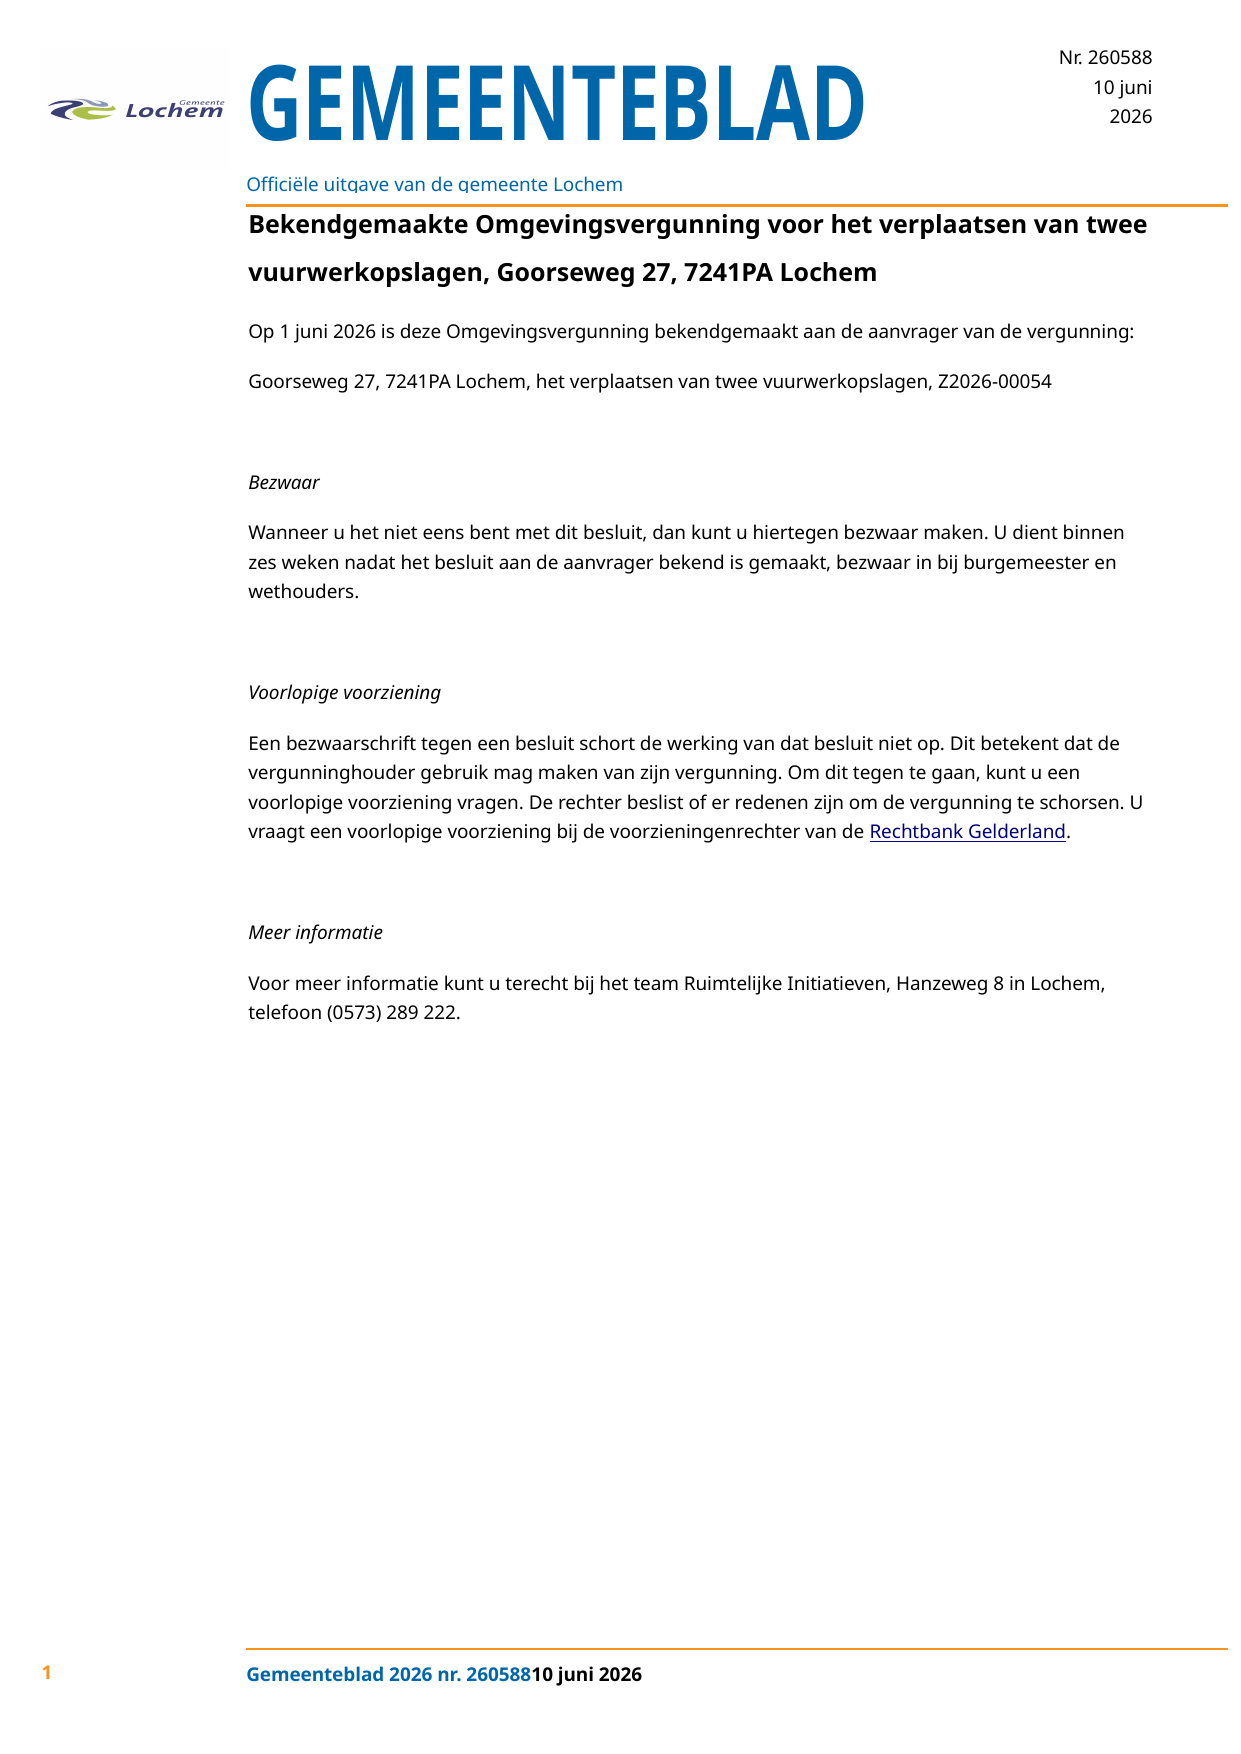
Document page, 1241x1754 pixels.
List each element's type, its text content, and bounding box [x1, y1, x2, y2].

text Goorseweg 27, 7241PA Lochem, het verplaatsen van twee vuurwerkopslagen, Z2026-00054 [248, 368, 1152, 394]
text Voorlopige voorziening [248, 679, 1152, 705]
text Een bezwaarschrift tegen een besluit schort de werking van dat besluit niet op. Dit betekent dat de vergunninghouder gebruik mag maken van zijn vergunning. Om dit tegen te gaan, kunt u een voorlopige voorziening vragen. De rechter beslist of er redenen zijn om de vergunning te schorsen. U vraagt een voorlopige voorziening bij de voorzieningenrechter van de Rechtbank Gelderland. [248, 730, 1152, 844]
text Wanneer u het niet eens bent met dit besluit, dan kunt u hiertegen bezwaar maken. U dient binnen zes weken nadat het besluit aan de aanvrager bekend is gemaakt, bezwaar in bij burgemeester en wethouders. [248, 519, 1152, 604]
text Bezwaar [248, 469, 1152, 495]
text Meer informatie [248, 919, 1152, 945]
text Op 1 juni 2026 is deze Omgevingsvergunning bekendgemaakt aan de aanvrager van de vergunning: [248, 318, 1152, 344]
text Bekendgemaakte Omgevingsvergunning voor het verplaatsen van twee vuurwerkopslagen, Goorseweg 27, 7241PA Lochem [248, 207, 1152, 288]
text Voor meer informatie kunt u terecht bij het team Ruimtelijke Initiatieven, Hanzeweg 8 in Lochem, telefoon (0573) 289 222. [248, 970, 1152, 1025]
picture [41, 47, 231, 172]
